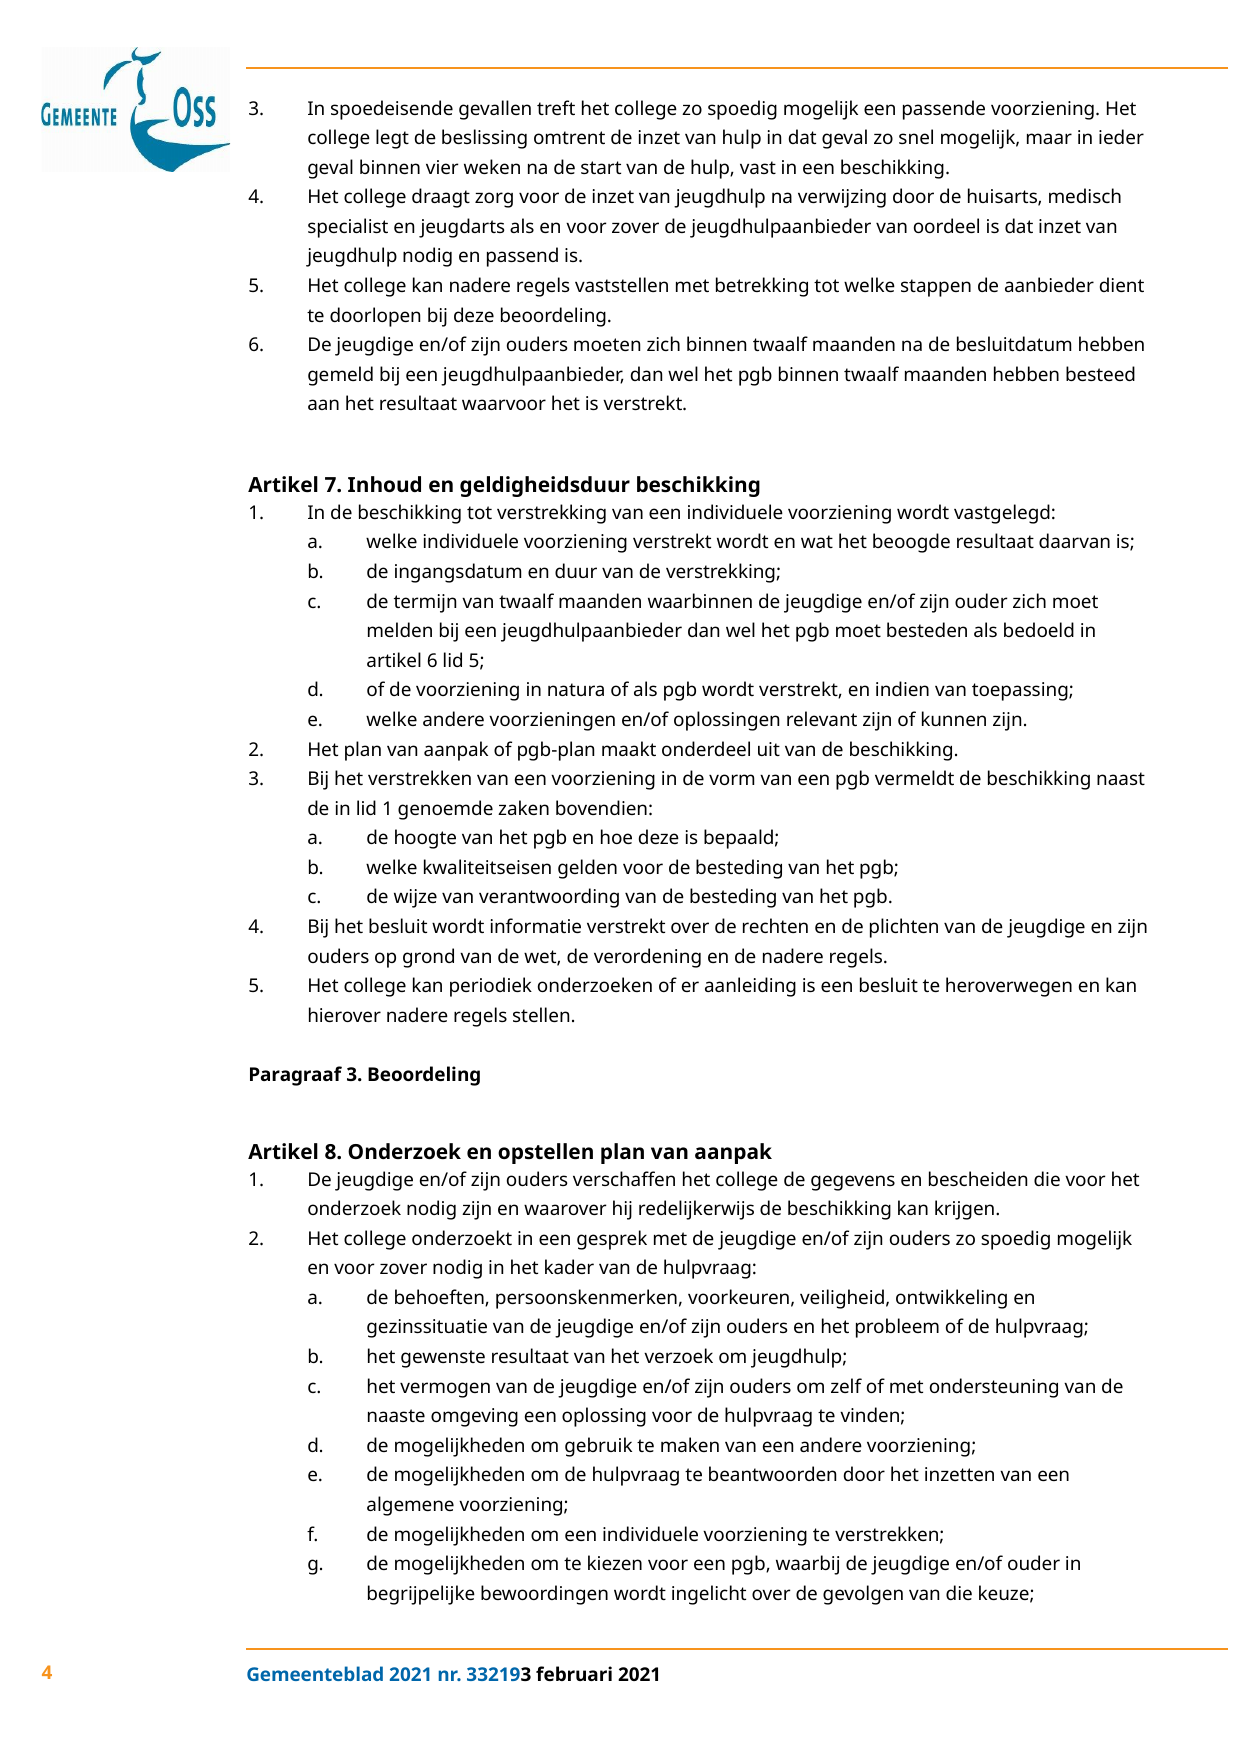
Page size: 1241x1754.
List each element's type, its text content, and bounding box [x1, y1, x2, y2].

list welke andere voorzieningen en/of oplossingen relevant zijn of kunnen zijn. [307, 706, 1152, 732]
list Het college onderzoekt in een gesprek met de jeugdige en/of zijn ouders zo spoedig mogelijk en voor zover nodig in het kader van de hulpvraag: [248, 1225, 1152, 1280]
list De jeugdige en/of zijn ouders verschaffen het college de gegevens en bescheiden die voor het onderzoek nodig zijn en waarover hij redelijkerwijs de beschikking kan krijgen. [248, 1166, 1152, 1221]
text Artikel 8. Onderzoek en opstellen plan van aanpak [248, 1137, 1152, 1166]
list Bij het verstrekken van een voorziening in de vorm van een pgb vermeldt de beschikking naast de in lid 1 genoemde zaken bovendien: [248, 765, 1152, 821]
list de mogelijkheden om te kiezen voor een pgb, waarbij de jeugdige en/of ouder in begrijpelijke bewoordingen wordt ingelicht over de gevolgen van die keuze; [307, 1550, 1152, 1606]
picture [41, 47, 231, 172]
list de hoogte van het pgb en hoe deze is bepaald; [307, 824, 1152, 850]
list welke individuele voorziening verstrekt wordt en wat het beoogde resultaat daarvan is; [307, 529, 1152, 554]
text Artikel 7. Inhoud en geldigheidsduur beschikking [248, 471, 1152, 499]
list Het college kan nadere regels vaststellen met betrekking tot welke stappen de aanbieder dient te doorlopen bij deze beoordeling. [248, 272, 1152, 328]
list Bij het besluit wordt informatie verstrekt over de rechten en de plichten van de jeugdige en zijn ouders op grond van de wet, de verordening en de nadere regels. [248, 913, 1152, 968]
list de behoeften, persoonskenmerken, voorkeuren, veiligheid, ontwikkeling en gezinssituatie van de jeugdige en/of zijn ouders en het probleem of de hulpvraag; [307, 1284, 1152, 1339]
list Het college kan periodiek onderzoeken of er aanleiding is een besluit te heroverwegen en kan hierover nadere regels stellen. [248, 972, 1152, 1028]
list welke kwaliteitseisen gelden voor de besteding van het pgb; [307, 854, 1152, 880]
list De jeugdige en/of zijn ouders moeten zich binnen twaalf maanden na de besluitdatum hebben gemeld bij een jeugdhulpaanbieder, dan wel het pgb binnen twaalf maanden hebben besteed aan het resultaat waarvoor het is verstrekt. [248, 331, 1152, 416]
text Paragraaf 3. Beoordeling [248, 1061, 1152, 1087]
list In de beschikking tot verstrekking van een individuele voorziening wordt vastgelegd: [248, 499, 1152, 525]
list de termijn van twaalf maanden waarbinnen de jeugdige en/of zijn ouder zich moet melden bij een jeugdhulpaanbieder dan wel het pgb moet besteden als bedoeld in artikel 6 lid 5; [307, 588, 1152, 673]
list de ingangsdatum en duur van de verstrekking; [307, 558, 1152, 584]
list Het plan van aanpak of pgb-plan maakt onderdeel uit van de beschikking. [248, 736, 1152, 761]
list de mogelijkheden om de hulpvraag te beantwoorden door het inzetten van een algemene voorziening; [307, 1462, 1152, 1517]
list het vermogen van de jeugdige en/of zijn ouders om zelf of met ondersteuning van de naaste omgeving een oplossing voor de hulpvraag te vinden; [307, 1373, 1152, 1428]
list In spoedeisende gevallen treft het college zo spoedig mogelijk een passende voorziening. Het college legt de beslissing omtrent de inzet van hulp in dat geval zo snel mogelijk, maar in ieder geval binnen vier weken na de start van de hulp, vast in een beschikking. [248, 95, 1152, 180]
list of de voorziening in natura of als pgb wordt verstrekt, en indien van toepassing; [307, 677, 1152, 702]
list de mogelijkheden om een individuele voorziening te verstrekken; [307, 1521, 1152, 1546]
list het gewenste resultaat van het verzoek om jeugdhulp; [307, 1343, 1152, 1369]
list de mogelijkheden om gebruik te maken van een andere voorziening; [307, 1432, 1152, 1458]
list de wijze van verantwoording van de besteding van het pgb. [307, 884, 1152, 909]
list Het college draagt zorg voor de inzet van jeugdhulp na verwijzing door de huisarts, medisch specialist en jeugdarts als en voor zover de jeugdhulpaanbieder van oordeel is dat inzet van jeugdhulp nodig en passend is. [248, 183, 1152, 268]
